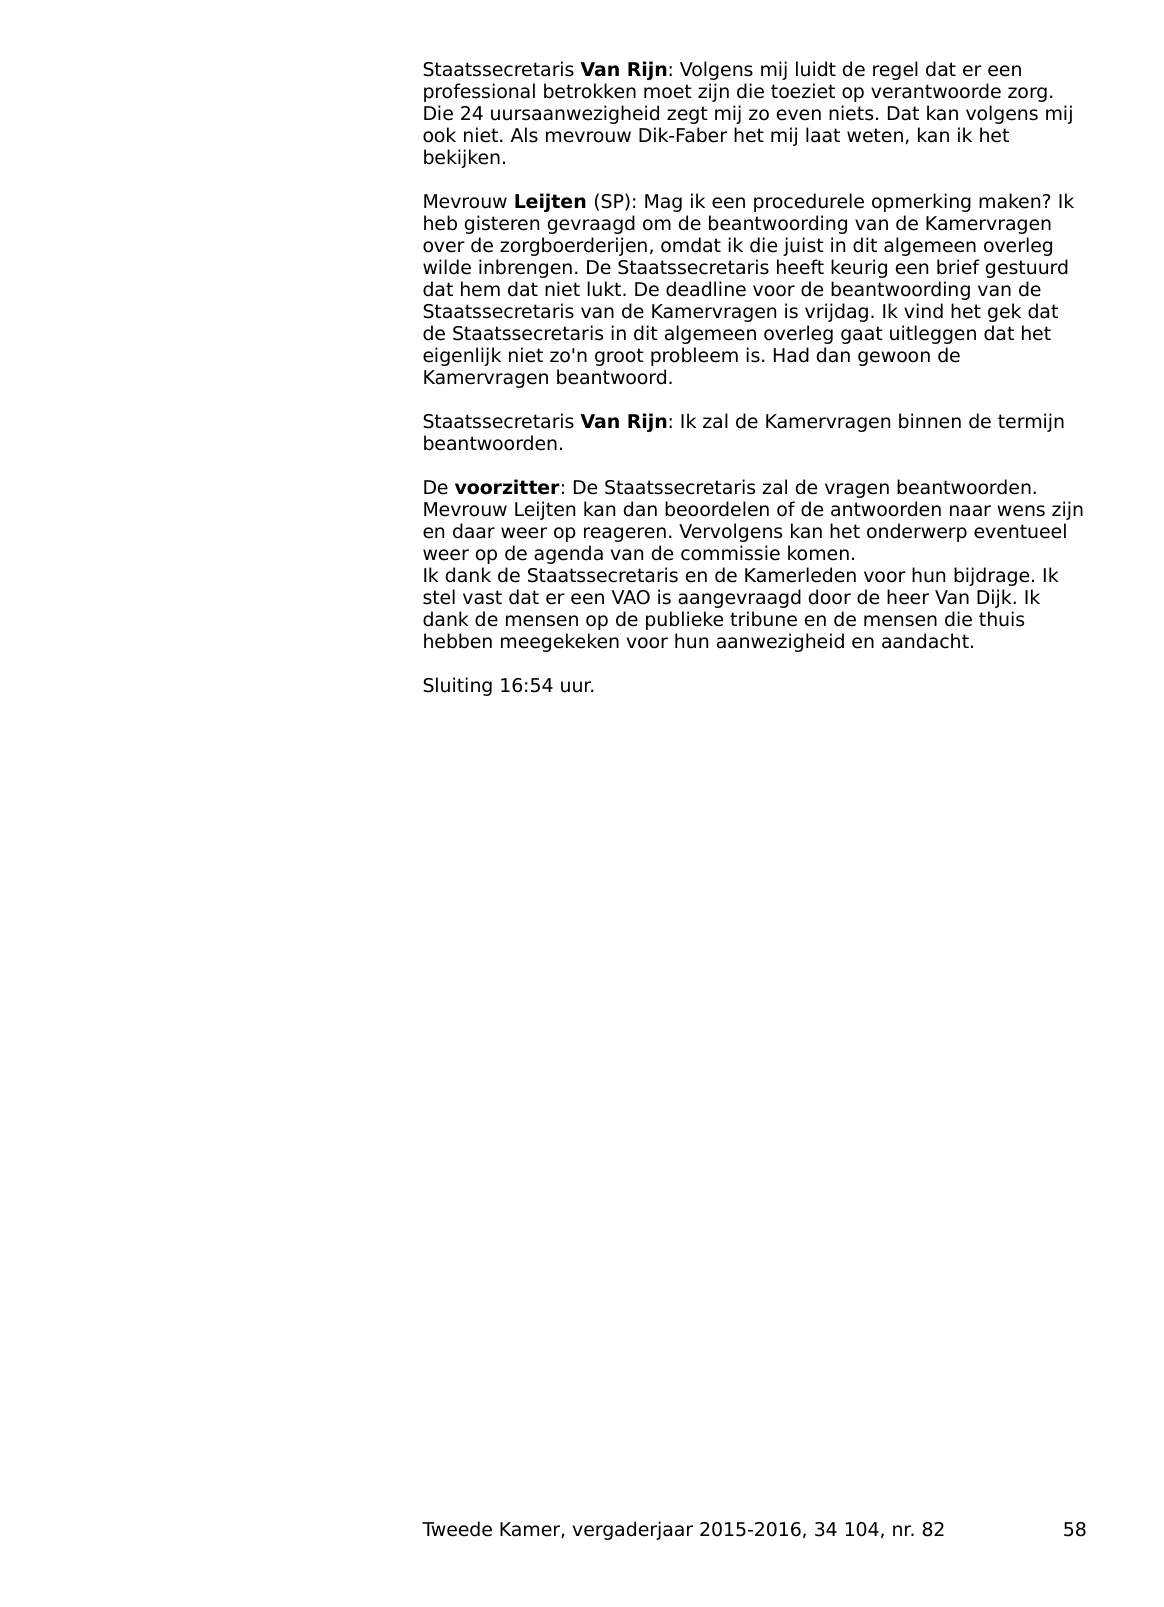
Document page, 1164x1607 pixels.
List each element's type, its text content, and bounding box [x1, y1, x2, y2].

text De voorzitter: De Staatssecretaris zal de vragen beantwoorden. Mevrouw Leijten kan dan beoordelen of de antwoorden naar wens zijn en daar weer op reageren. Vervolgens kan het onderwerp eventueel weer op de agenda van de commissie komen. [422, 477, 1087, 565]
text Ik dank de Staatssecretaris en de Kamerleden voor hun bijdrage. Ik stel vast dat er een VAO is aangevraagd door de heer Van Dijk. Ik dank de mensen op de publieke tribune en de mensen die thuis hebben meegekeken voor hun aanwezigheid en aandacht. [422, 565, 1087, 653]
text Sluiting 16:54 uur. [422, 675, 1087, 697]
text Staatssecretaris Van Rijn: Ik zal de Kamervragen binnen de termijn beantwoorden. [422, 411, 1087, 455]
text Staatssecretaris Van Rijn: Volgens mij luidt de regel dat er een professional betrokken moet zijn die toeziet op verantwoorde zorg. Die 24 uursaanwezigheid zegt mij zo even niets. Dat kan volgens mij ook niet. Als mevrouw Dik-Faber het mij laat weten, kan ik het bekijken. [422, 59, 1087, 169]
text Mevrouw Leijten (SP): Mag ik een procedurele opmerking maken? Ik heb gisteren gevraagd om de beantwoording van de Kamervragen over de zorgboerderijen, omdat ik die juist in dit algemeen overleg wilde inbrengen. De Staatssecretaris heeft keurig een brief gestuurd dat hem dat niet lukt. De deadline voor de beantwoording van de Staatssecretaris van de Kamervragen is vrijdag. Ik vind het gek dat de Staatssecretaris in dit algemeen overleg gaat uitleggen dat het eigenlijk niet zo'n groot probleem is. Had dan gewoon de Kamervragen beantwoord. [422, 191, 1087, 389]
